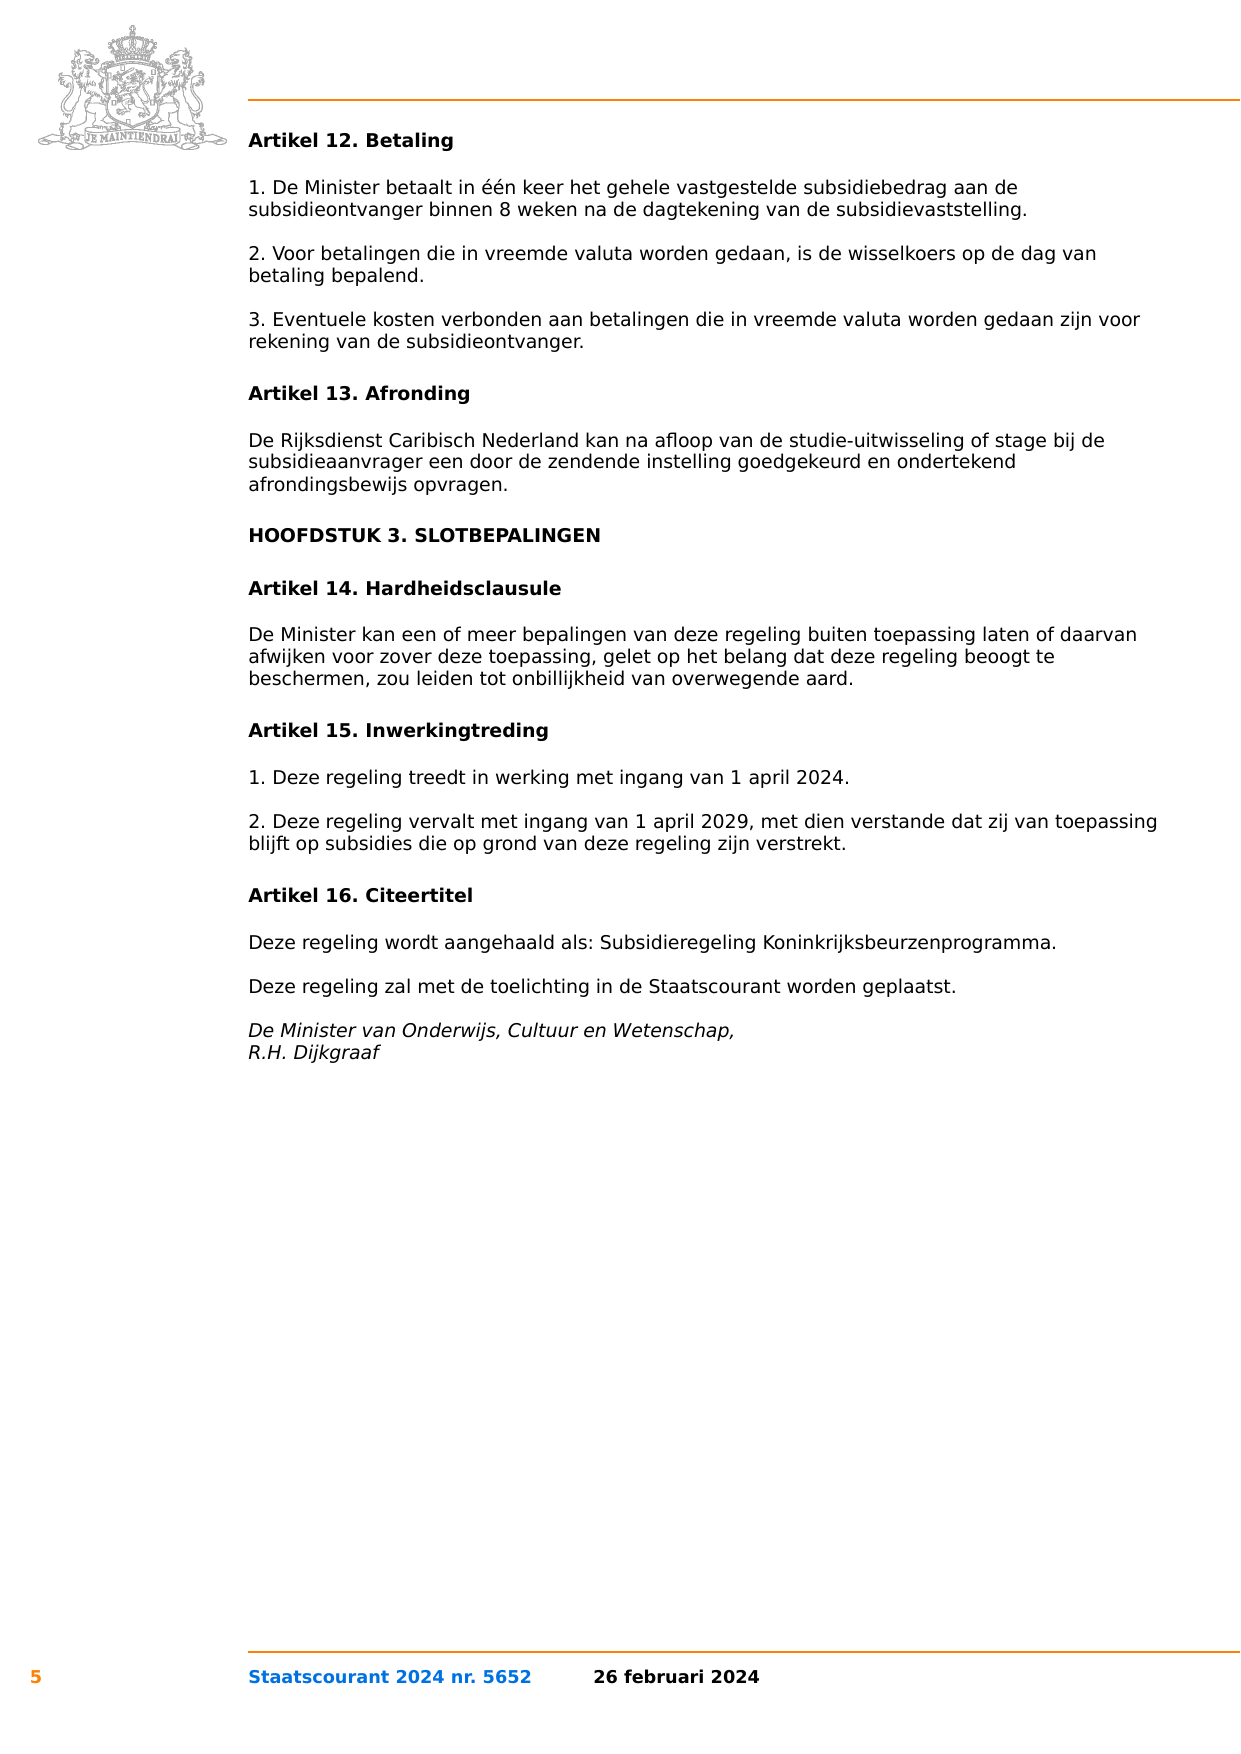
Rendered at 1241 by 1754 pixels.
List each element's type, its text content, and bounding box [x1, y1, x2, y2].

text 2. Deze regeling vervalt met ingang van 1 april 2029, met dien verstande dat zij van toepassing blijft op subsidies die op grond van deze regeling zijn verstrekt. [248, 811, 1163, 855]
text De Rijksdienst Caribisch Nederland kan na afloop van de studie-uitwisseling of stage bij de subsidieaanvrager een door de zendende instelling goedgekeurd en ondertekend afrondingsbewijs opvragen. [248, 429, 1163, 495]
subtitle Artikel 12. Betaling [248, 130, 1163, 152]
text 2. Voor betalingen die in vreemde valuta worden gedaan, is de wisselkoers op de dag van betaling bepalend. [248, 243, 1163, 287]
text Deze regeling wordt aangehaald als: Subsidieregeling Koninkrijksbeurzenprogramma. [248, 932, 1163, 954]
subtitle Artikel 15. Inwerkingtreding [248, 720, 1163, 742]
picture [38, 25, 227, 150]
text Deze regeling zal met de toelichting in de Staatscourant worden geplaatst. [248, 976, 1163, 998]
text 1. Deze regeling treedt in werking met ingang van 1 april 2024. [248, 767, 1163, 789]
text De Minister van Onderwijs, Cultuur en Wetenschap, R.H. Dijkgraaf [248, 1020, 1163, 1064]
text 3. Eventuele kosten verbonden aan betalingen die in vreemde valuta worden gedaan zijn voor rekening van de subsidieontvanger. [248, 308, 1163, 352]
subtitle Artikel 14. Hardheidsclausule [248, 577, 1163, 599]
text 1. De Minister betaalt in één keer het gehele vastgestelde subsidiebedrag aan de subsidieontvanger binnen 8 weken na de dagtekening van de subsidievaststelling. [248, 177, 1163, 221]
text De Minister kan een of meer bepalingen van deze regeling buiten toepassing laten of daarvan afwijken voor zover deze toepassing, gelet op het belang dat deze regeling beoogt te beschermen, zou leiden tot onbillijkheid van overwegende aard. [248, 624, 1163, 690]
subtitle Artikel 16. Citeertitel [248, 885, 1163, 907]
subtitle HOOFDSTUK 3. SLOTBEPALINGEN [248, 525, 1163, 547]
subtitle Artikel 13. Afronding [248, 382, 1163, 404]
